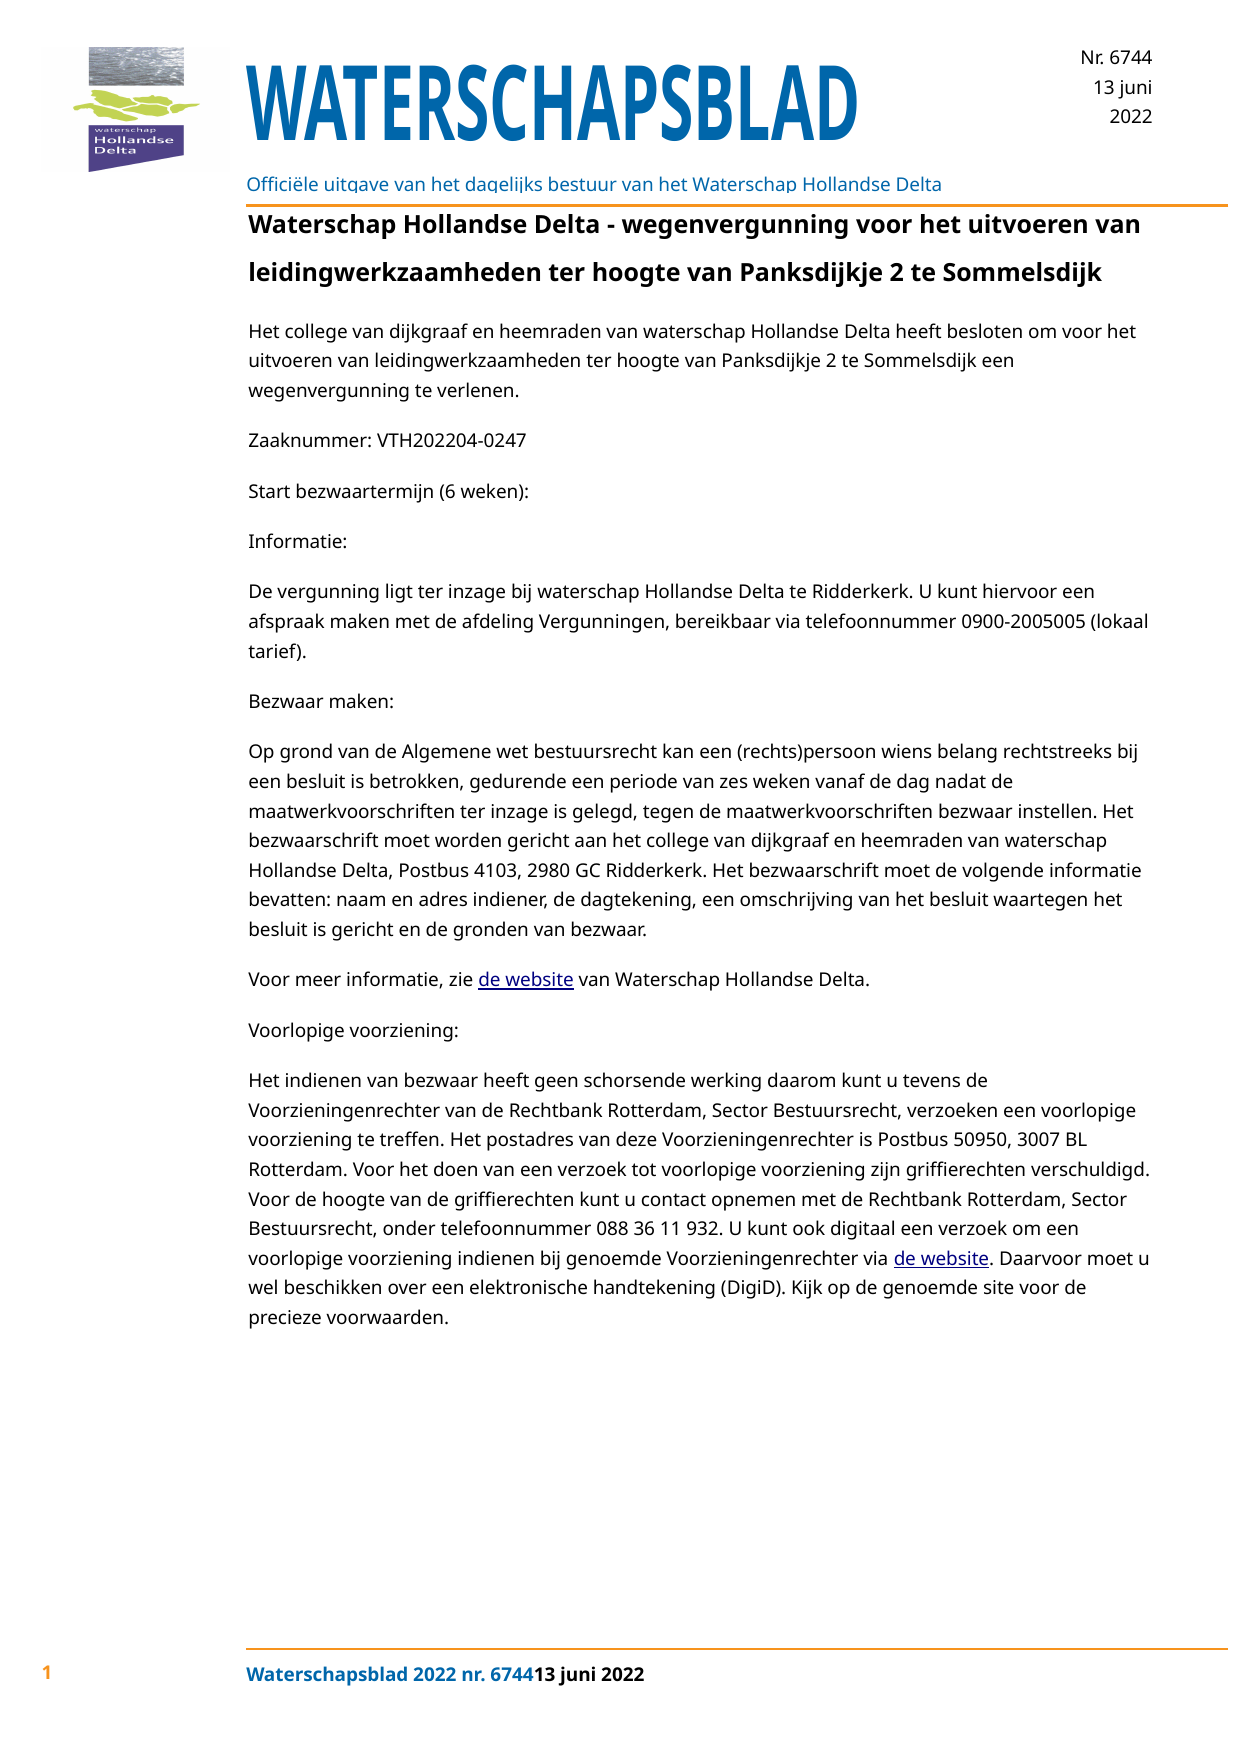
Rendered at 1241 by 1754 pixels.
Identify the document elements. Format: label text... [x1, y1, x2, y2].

text De vergunning ligt ter inzage bij waterschap Hollandse Delta te Ridderkerk. U kunt hiervoor een afspraak maken met de afdeling Vergunningen, bereikbaar via telefoonnummer 0900-2005005 (lokaal tarief). [248, 579, 1152, 664]
picture [41, 47, 231, 172]
text Het college van dijkgraaf en heemraden van waterschap Hollandse Delta heeft besloten om voor het uitvoeren van leidingwerkzaamheden ter hoogte van Panksdijkje 2 te Sommelsdijk een wegenvergunning te verlenen. [248, 318, 1152, 403]
text Voorlopige voorziening: [248, 1017, 1152, 1043]
text Waterschap Hollandse Delta - wegenvergunning voor het uitvoeren van leidingwerkzaamheden ter hoogte van Panksdijkje 2 te Sommelsdijk [248, 207, 1152, 288]
text Het indienen van bezwaar heeft geen schorsende werking daarom kunt u tevens de Voorzieningenrechter van de Rechtbank Rotterdam, Sector Bestuursrecht, verzoeken een voorlopige voorziening te treffen. Het postadres van deze Voorzieningenrechter is Postbus 50950, 3007 BL Rotterdam. Voor het doen van een verzoek tot voorlopige voorziening zijn griffierechten verschuldigd. Voor de hoogte van de griffierechten kunt u contact opnemen met de Rechtbank Rotterdam, Sector Bestuursrecht, onder telefoonnummer 088 36 11 932. U kunt ook digitaal een verzoek om een voorlopige voorziening indienen bij genoemde Voorzieningenrechter via de website. Daarvoor moet u wel beschikken over een elektronische handtekening (DigiD). Kijk op de genoemde site voor de precieze voorwaarden. [248, 1067, 1152, 1330]
text Voor meer informatie, zie de website van Waterschap Hollandse Delta. [248, 967, 1152, 992]
text Bezwaar maken: [248, 688, 1152, 714]
text Zaaknummer: VTH202204-0247 [248, 427, 1152, 453]
text Op grond van de Algemene wet bestuursrecht kan een (rechts)persoon wiens belang rechtstreeks bij een besluit is betrokken, gedurende een periode van zes weken vanaf de dag nadat de maatwerkvoorschriften ter inzage is gelegd, tegen de maatwerkvoorschriften bezwaar instellen. Het bezwaarschrift moet worden gericht aan het college van dijkgraaf en heemraden van waterschap Hollandse Delta, Postbus 4103, 2980 GC Ridderkerk. Het bezwaarschrift moet de volgende informatie bevatten: naam en adres indiener, de dagtekening, een omschrijving van het besluit waartegen het besluit is gericht en de gronden van bezwaar. [248, 739, 1152, 942]
text Start bezwaartermijn (6 weken): [248, 478, 1152, 504]
text Informatie: [248, 528, 1152, 554]
